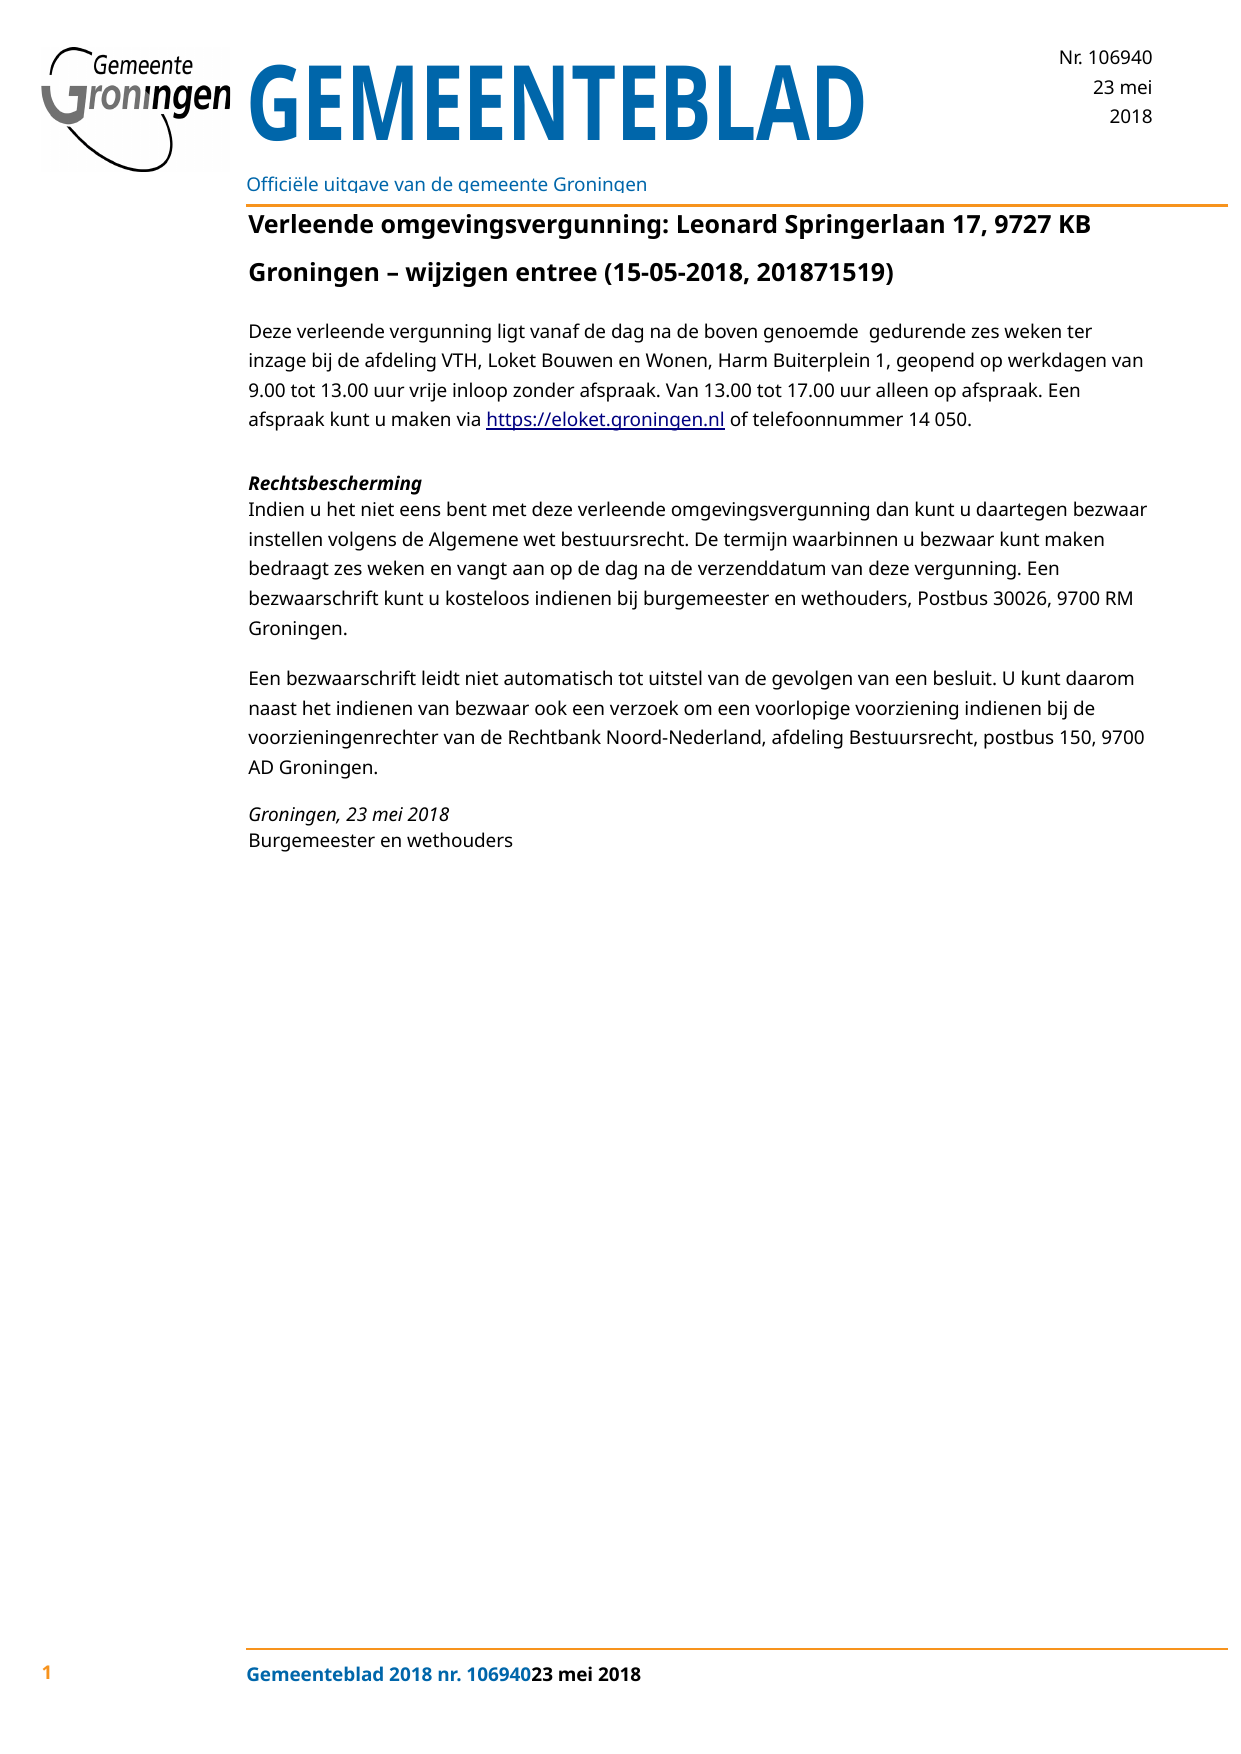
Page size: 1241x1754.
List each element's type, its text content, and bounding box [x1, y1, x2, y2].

text Rechtsbescherming [248, 471, 1152, 496]
text Groningen, 23 mei 2018 [248, 802, 1152, 827]
text Deze verleende vergunning ligt vanaf de dag na de boven genoemde gedurende zes weken ter inzage bij de afdeling VTH, Loket Bouwen en Wonen, Harm Buiterplein 1, geopend op werkdagen van 9.00 tot 13.00 uur vrije inloop zonder afspraak. Van 13.00 tot 17.00 uur alleen op afspraak. Een afspraak kunt u maken via https://eloket.groningen.nl of telefoonnummer 14 050. [248, 318, 1152, 432]
text Indien u het niet eens bent met deze verleende omgevingsvergunning dan kunt u daartegen bezwaar instellen volgens de Algemene wet bestuursrecht. De termijn waarbinnen u bezwaar kunt maken bedraagt zes weken en vangt aan op de dag na de verzenddatum van deze vergunning. Een bezwaarschrift kunt u kosteloos indienen bij burgemeester en wethouders, Postbus 30026, 9700 RM Groningen. [248, 496, 1152, 640]
text Een bezwaarschrift leidt niet automatisch tot uitstel van de gevolgen van een besluit. U kunt daarom naast het indienen van bezwaar ook een verzoek om een voorlopige voorziening indienen bij de voorzieningenrechter van de Rechtbank Noord-Nederland, afdeling Bestuursrecht, postbus 150, 9700 AD Groningen. [248, 665, 1152, 779]
text Burgemeester en wethouders [248, 827, 1152, 853]
text Verleende omgevingsvergunning: Leonard Springerlaan 17, 9727 KB Groningen – wijzigen entree (15-05-2018, 201871519) [248, 207, 1152, 288]
picture [41, 47, 231, 172]
